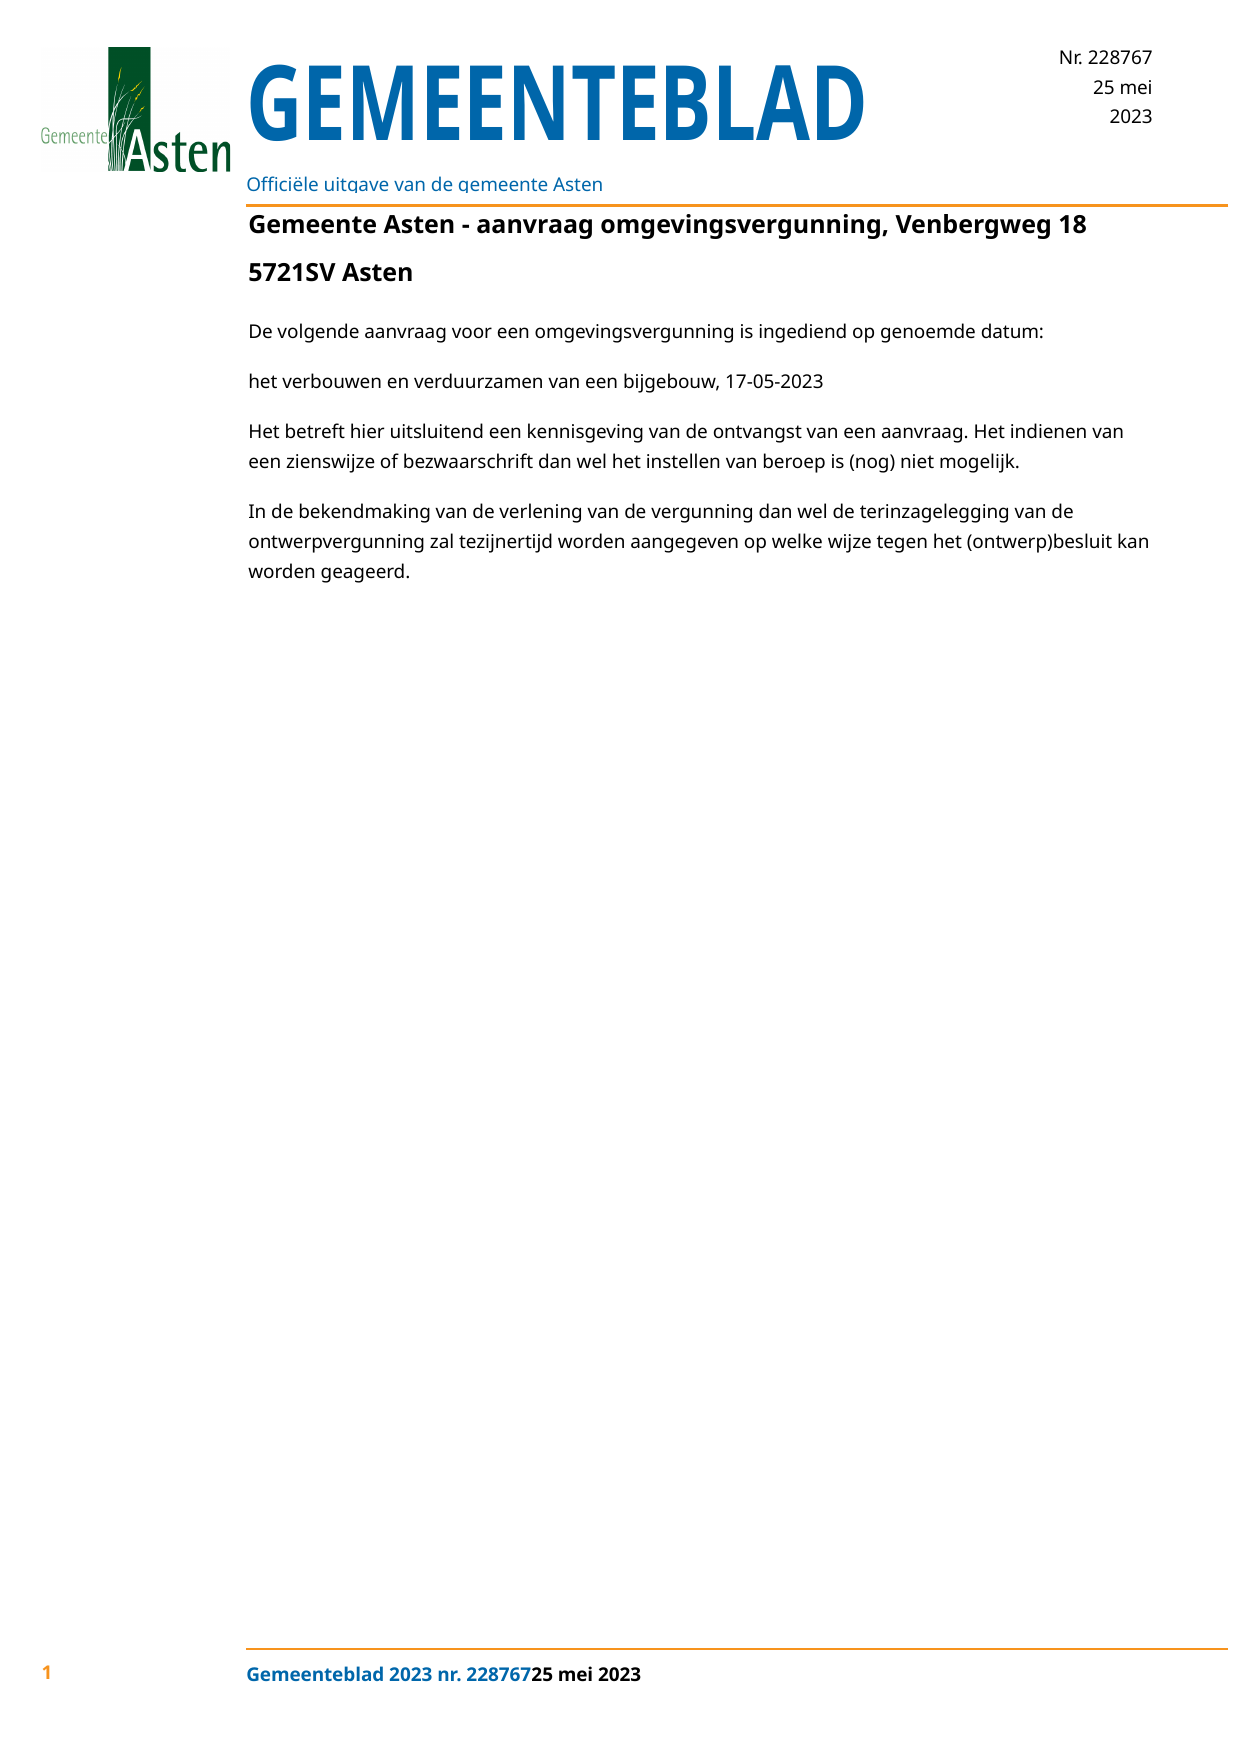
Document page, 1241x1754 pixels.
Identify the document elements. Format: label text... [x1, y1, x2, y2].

text De volgende aanvraag voor een omgevingsvergunning is ingediend op genoemde datum: [248, 318, 1152, 344]
picture [41, 47, 231, 172]
text het verbouwen en verduurzamen van een bijgebouw, 17-05-2023 [248, 368, 1152, 394]
text Het betreft hier uitsluitend een kennisgeving van de ontvangst van een aanvraag. Het indienen van een zienswijze of bezwaarschrift dan wel het instellen van beroep is (nog) niet mogelijk. [248, 419, 1152, 474]
text Gemeente Asten - aanvraag omgevingsvergunning, Venbergweg 18 5721SV Asten [248, 207, 1152, 288]
text In de bekendmaking van de verlening van de vergunning dan wel de terinzagelegging van de ontwerpvergunning zal tezijnertijd worden aangegeven op welke wijze tegen het (ontwerp)besluit kan worden geageerd. [248, 499, 1152, 584]
